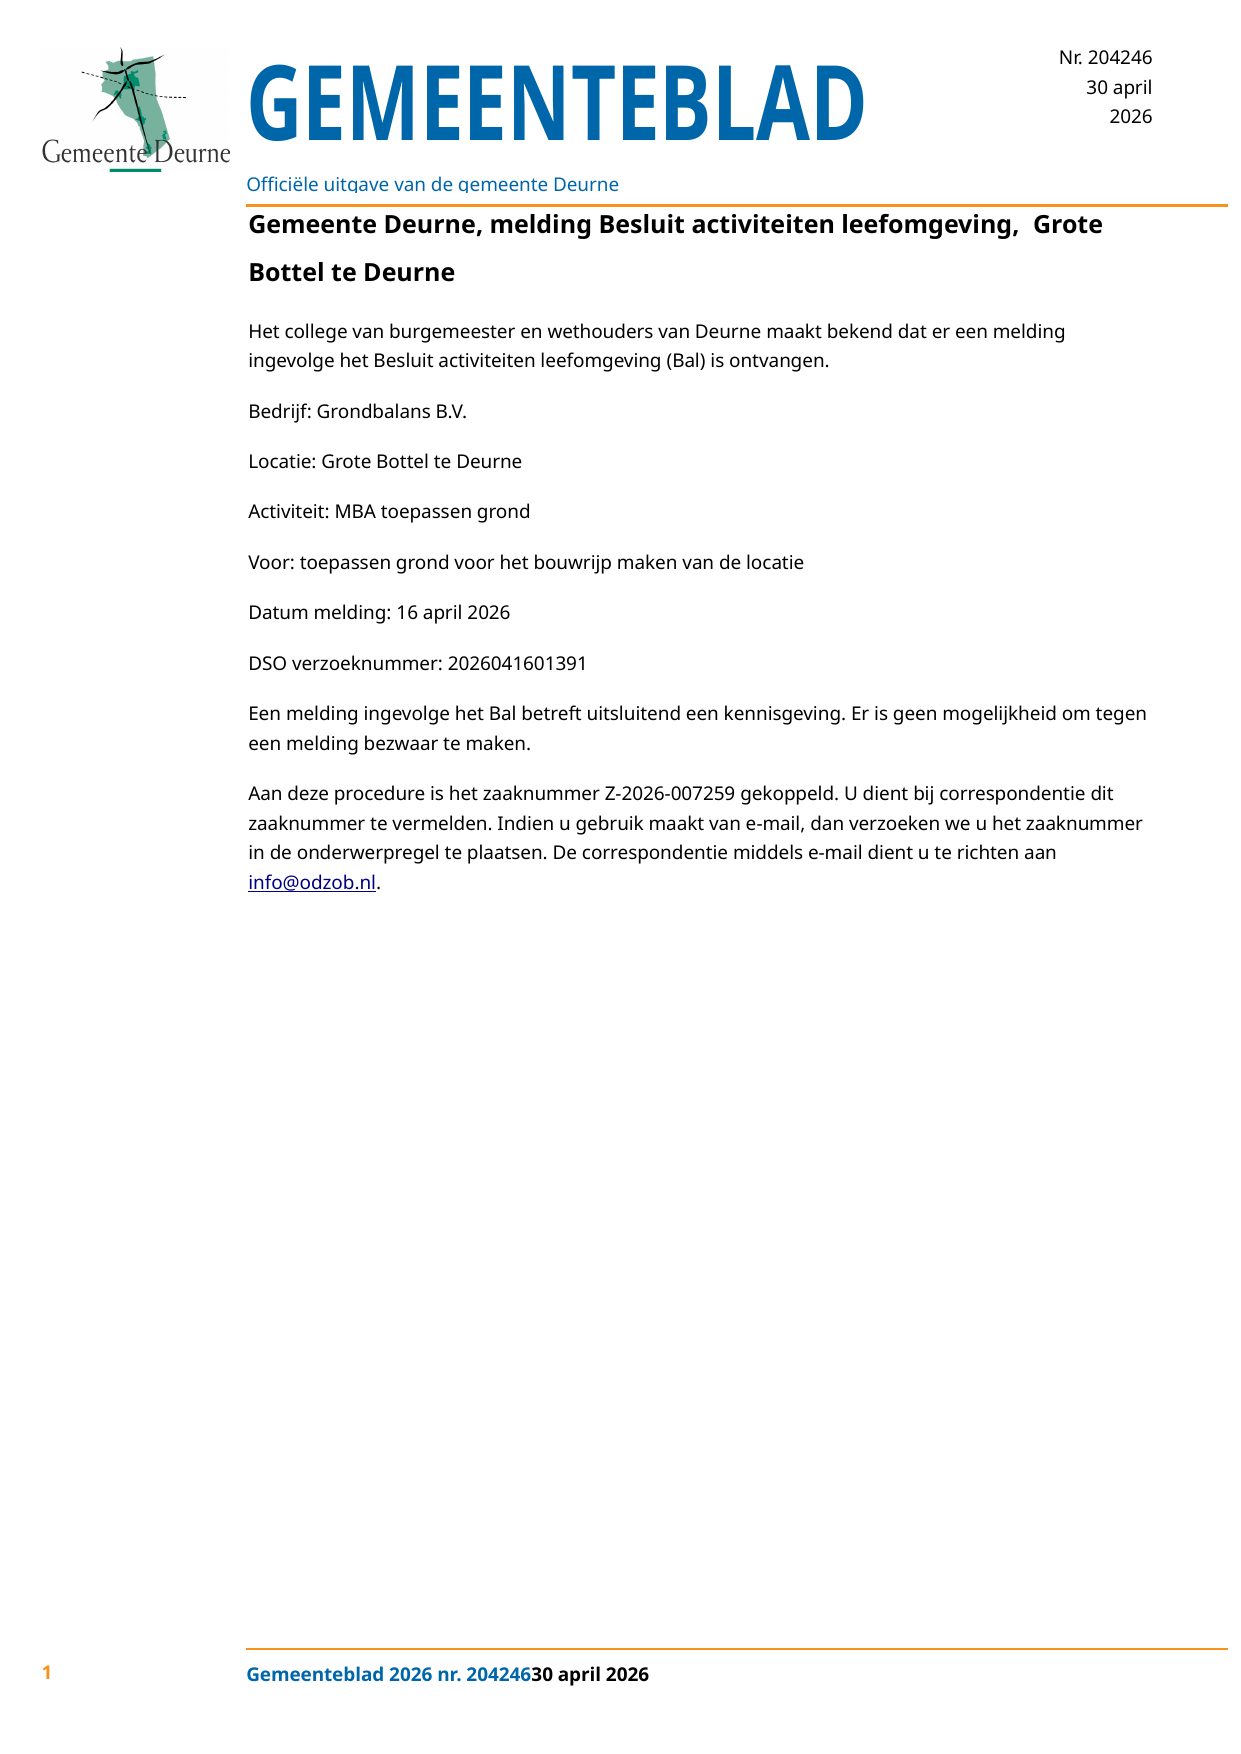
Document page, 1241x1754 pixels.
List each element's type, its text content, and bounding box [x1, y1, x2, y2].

text Een melding ingevolge het Bal betreft uitsluitend een kennisgeving. Er is geen mogelijkheid om tegen een melding bezwaar te maken. [248, 700, 1152, 756]
text Gemeente Deurne​, melding Besluit activiteiten leefomgeving, ​ Grote Bottel te Deurne [248, 207, 1152, 288]
text Voor: toepassen grond voor het bouwrijp maken van de locatie [248, 549, 1152, 575]
picture [41, 47, 231, 172]
text Het college van burgemeester en wethouders van Deurne​ maakt bekend dat er een melding ingevolge het Besluit activiteiten leefomgeving (Bal) is ontvangen. [248, 318, 1152, 373]
text DSO verzoeknummer: 2026041601391 [248, 650, 1152, 676]
text Activiteit: MBA toepassen grond [248, 499, 1152, 524]
text Locatie: Grote Bottel te Deurne [248, 448, 1152, 474]
text Aan deze procedure is het zaaknummer Z-2026-007259 gekoppeld. U dient bij correspondentie dit zaaknummer te vermelden. Indien u gebruik maakt van e-mail, dan verzoeken we u het zaaknummer in de onderwerpregel te plaatsen. De correspondentie middels e-mail dient u te richten aan info@odzob.nl. [248, 780, 1152, 895]
text Bedrijf: Grondbalans B.V. [248, 398, 1152, 424]
text Datum melding: 16 april 2026 [248, 599, 1152, 625]
